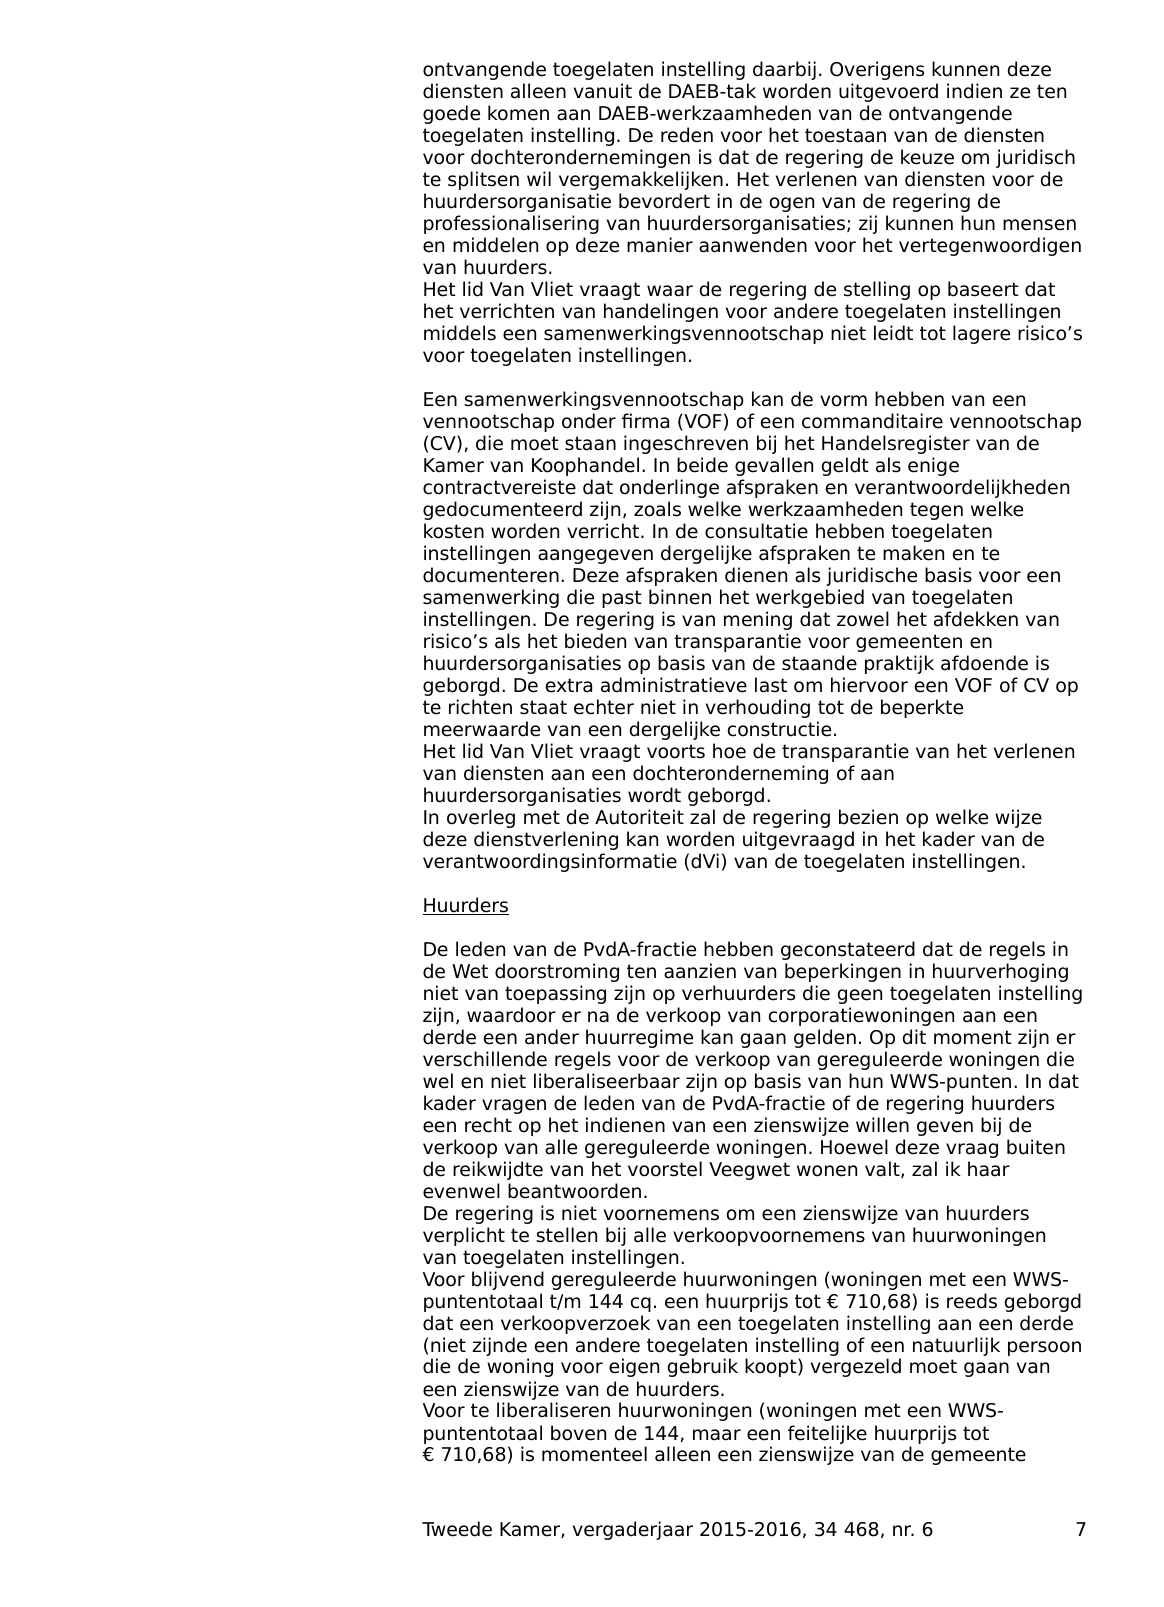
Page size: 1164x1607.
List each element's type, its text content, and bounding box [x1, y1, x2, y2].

text Voor te liberaliseren huurwoningen (woningen met een WWS-puntentotaal boven de 144, maar een feitelijke huurprijs tot € 710,68) is momenteel alleen een zienswijze van de gemeente [422, 1400, 1087, 1466]
text Een samenwerkingsvennootschap kan de vorm hebben van een vennootschap onder firma (VOF) of een commanditaire vennootschap (CV), die moet staan ingeschreven bij het Handelsregister van de Kamer van Koophandel. In beide gevallen geldt als enige contractvereiste dat onderlinge afspraken en verantwoordelijkheden gedocumenteerd zijn, zoals welke werkzaamheden tegen welke kosten worden verricht. In de consultatie hebben toegelaten instellingen aangegeven dergelijke afspraken te maken en te documenteren. Deze afspraken dienen als juridische basis voor een samenwerking die past binnen het werkgebied van toegelaten instellingen. De regering is van mening dat zowel het afdekken van risico’s als het bieden van transparantie voor gemeenten en huurdersorganisaties op basis van de staande praktijk afdoende is geborgd. De extra administratieve last om hiervoor een VOF of CV op te richten staat echter niet in verhouding tot de beperkte meerwaarde van een dergelijke constructie. [422, 389, 1087, 741]
text Het lid Van Vliet vraagt voorts hoe de transparantie van het verlenen van diensten aan een dochteronderneming of aan huurdersorganisaties wordt geborgd. [422, 741, 1087, 807]
text ontvangende toegelaten instelling daarbij. Overigens kunnen deze diensten alleen vanuit de DAEB-tak worden uitgevoerd indien ze ten goede komen aan DAEB-werkzaamheden van de ontvangende toegelaten instelling. De reden voor het toestaan van de diensten voor dochterondernemingen is dat de regering de keuze om juridisch te splitsen wil vergemakkelijken. Het verlenen van diensten voor de huurdersorganisatie bevordert in de ogen van de regering de professionalisering van huurdersorganisaties; zij kunnen hun mensen en middelen op deze manier aanwenden voor het vertegenwoordigen van huurders. [422, 59, 1087, 279]
text De leden van de PvdA-fractie hebben geconstateerd dat de regels in de Wet doorstroming ten aanzien van beperkingen in huurverhoging niet van toepassing zijn op verhuurders die geen toegelaten instelling zijn, waardoor er na de verkoop van corporatiewoningen aan een derde een ander huurregime kan gaan gelden. Op dit moment zijn er verschillende regels voor de verkoop van gereguleerde woningen die wel en niet liberaliseerbaar zijn op basis van hun WWS-punten. In dat kader vragen de leden van de PvdA-fractie of de regering huurders een recht op het indienen van een zienswijze willen geven bij de verkoop van alle gereguleerde woningen. Hoewel deze vraag buiten de reikwijdte van het voorstel Veegwet wonen valt, zal ik haar evenwel beantwoorden. [422, 939, 1087, 1203]
text In overleg met de Autoriteit zal de regering bezien op welke wijze deze dienstverlening kan worden uitgevraagd in het kader van de verantwoordingsinformatie (dVi) van de toegelaten instellingen. [422, 807, 1087, 872]
text Het lid Van Vliet vraagt waar de regering de stelling op baseert dat het verrichten van handelingen voor andere toegelaten instellingen middels een samenwerkingsvennootschap niet leidt tot lagere risico’s voor toegelaten instellingen. [422, 279, 1087, 367]
text De regering is niet voornemens om een zienswijze van huurders verplicht te stellen bij alle verkoopvoornemens van huurwoningen van toegelaten instellingen. [422, 1203, 1087, 1268]
subtitle Huurders [422, 895, 1087, 917]
text Voor blijvend gereguleerde huurwoningen (woningen met een WWS-puntentotaal t/m 144 cq. een huurprijs tot € 710,68) is reeds geborgd dat een verkoopverzoek van een toegelaten instelling aan een derde (niet zijnde een andere toegelaten instelling of een natuurlijk persoon die de woning voor eigen gebruik koopt) vergezeld moet gaan van een zienswijze van de huurders. [422, 1268, 1087, 1400]
